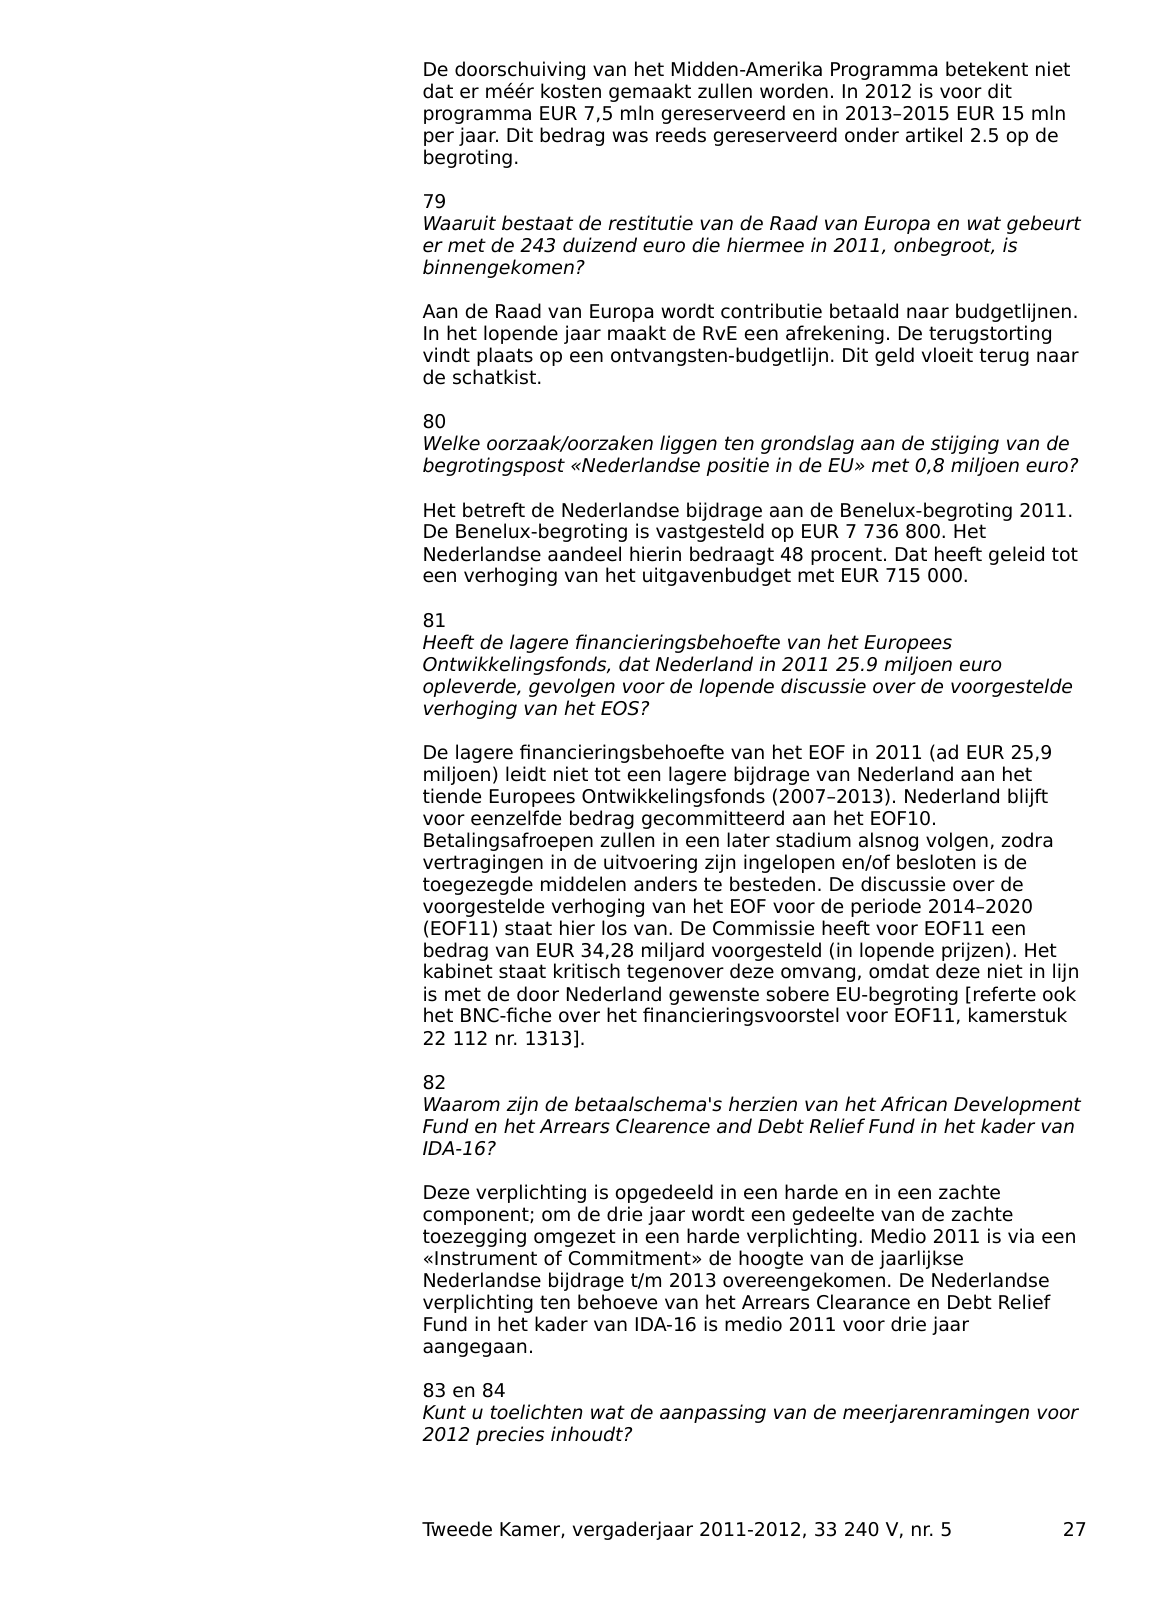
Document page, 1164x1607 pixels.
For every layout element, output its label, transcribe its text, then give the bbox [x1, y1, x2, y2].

text De doorschuiving van het Midden-Amerika Programma betekent niet dat er méér kosten gemaakt zullen worden. In 2012 is voor dit programma EUR 7,5 mln gereserveerd en in 2013–2015 EUR 15 mln per jaar. Dit bedrag was reeds gereserveerd onder artikel 2.5 op de begroting. [422, 59, 1087, 169]
text Waarom zijn de betaalschema's herzien van het African Development Fund en het Arrears Clearence and Debt Relief Fund in het kader van IDA-16? [422, 1093, 1087, 1159]
text 83 en 84 [422, 1380, 1087, 1402]
text Waaruit bestaat de restitutie van de Raad van Europa en wat gebeurt er met de 243 duizend euro die hiermee in 2011, onbegroot, is binnengekomen? [422, 213, 1087, 279]
text 79 [422, 191, 1087, 213]
text Aan de Raad van Europa wordt contributie betaald naar budgetlijnen. In het lopende jaar maakt de RvE een afrekening. De terugstorting vindt plaats op een ontvangsten-budgetlijn. Dit geld vloeit terug naar de schatkist. [422, 301, 1087, 389]
text De lagere financieringsbehoefte van het EOF in 2011 (ad EUR 25,9 miljoen) leidt niet tot een lagere bijdrage van Nederland aan het tiende Europees Ontwikkelingsfonds (2007–2013). Nederland blijft voor eenzelfde bedrag gecommitteerd aan het EOF10. Betalingsafroepen zullen in een later stadium alsnog volgen, zodra vertragingen in de uitvoering zijn ingelopen en/of besloten is de toegezegde middelen anders te besteden. De discussie over de voorgestelde verhoging van het EOF voor de periode 2014–2020 (EOF11) staat hier los van. De Commissie heeft voor EOF11 een bedrag van EUR 34,28 miljard voorgesteld (in lopende prijzen). Het kabinet staat kritisch tegenover deze omvang, omdat deze niet in lijn is met de door Nederland gewenste sobere EU-begroting [referte ook het BNC-fiche over het financieringsvoorstel voor EOF11, kamerstuk 22 112 nr. 1313]. [422, 742, 1087, 1049]
text Welke oorzaak/oorzaken liggen ten grondslag aan de stijging van de begrotingspost «Nederlandse positie in de EU» met 0,8 miljoen euro? [422, 433, 1087, 477]
text 80 [422, 411, 1087, 433]
text Kunt u toelichten wat de aanpassing van de meerjarenramingen voor 2012 precies inhoudt? [422, 1402, 1087, 1446]
text 81 [422, 609, 1087, 632]
text Heeft de lagere financieringsbehoefte van het Europees Ontwikkelingsfonds, dat Nederland in 2011 25.9 miljoen euro opleverde, gevolgen voor de lopende discussie over de voorgestelde verhoging van het EOS? [422, 632, 1087, 719]
text Het betreft de Nederlandse bijdrage aan de Benelux-begroting 2011. De Benelux-begroting is vastgesteld op EUR 7 736 800. Het Nederlandse aandeel hierin bedraagt 48 procent. Dat heeft geleid tot een verhoging van het uitgavenbudget met EUR 715 000. [422, 499, 1087, 587]
text 82 [422, 1072, 1087, 1093]
text Deze verplichting is opgedeeld in een harde en in een zachte component; om de drie jaar wordt een gedeelte van de zachte toezegging omgezet in een harde verplichting. Medio 2011 is via een «Instrument of Commitment» de hoogte van de jaarlijkse Nederlandse bijdrage t/m 2013 overeengekomen. De Nederlandse verplichting ten behoeve van het Arrears Clearance en Debt Relief Fund in het kader van IDA-16 is medio 2011 voor drie jaar aangegaan. [422, 1182, 1087, 1357]
